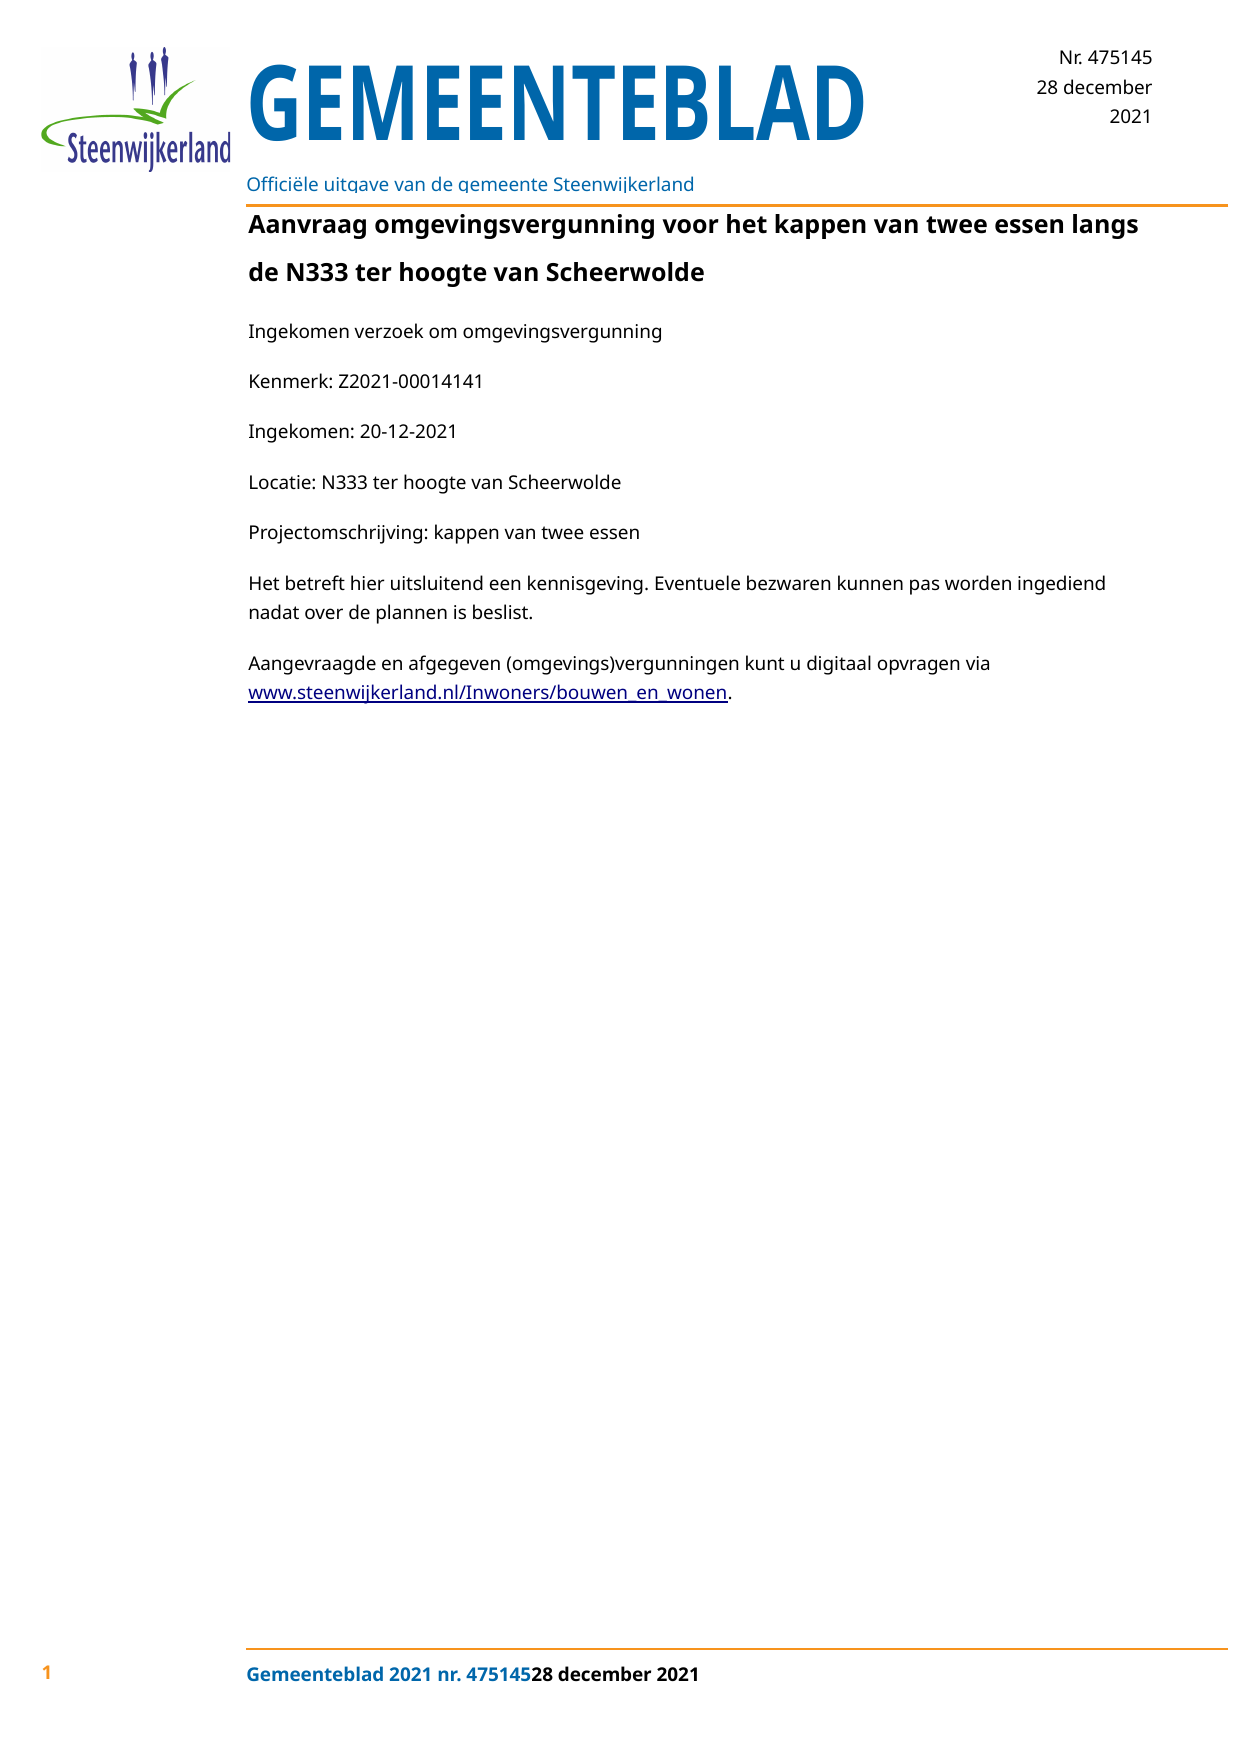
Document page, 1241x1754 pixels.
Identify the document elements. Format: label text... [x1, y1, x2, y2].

picture [41, 47, 231, 172]
text Aangevraagde en afgegeven (omgevings)vergunningen kunt u digitaal opvragen via www.steenwijkerland.nl/Inwoners/bouwen_en_wonen. [248, 650, 1152, 705]
text Kenmerk: Z2021-00014141 [248, 368, 1152, 394]
text Ingekomen: 20-12-2021 [248, 419, 1152, 444]
text Het betreft hier uitsluitend een kennisgeving. Eventuele bezwaren kunnen pas worden ingediend nadat over de plannen is beslist. [248, 570, 1152, 625]
text Aanvraag omgevingsvergunning voor het kappen van twee essen langs de N333 ter hoogte van Scheerwolde [248, 207, 1152, 288]
text Locatie: N333 ter hoogte van Scheerwolde [248, 469, 1152, 495]
text Projectomschrijving: kappen van twee essen [248, 519, 1152, 545]
text Ingekomen verzoek om omgevingsvergunning [248, 318, 1152, 344]
